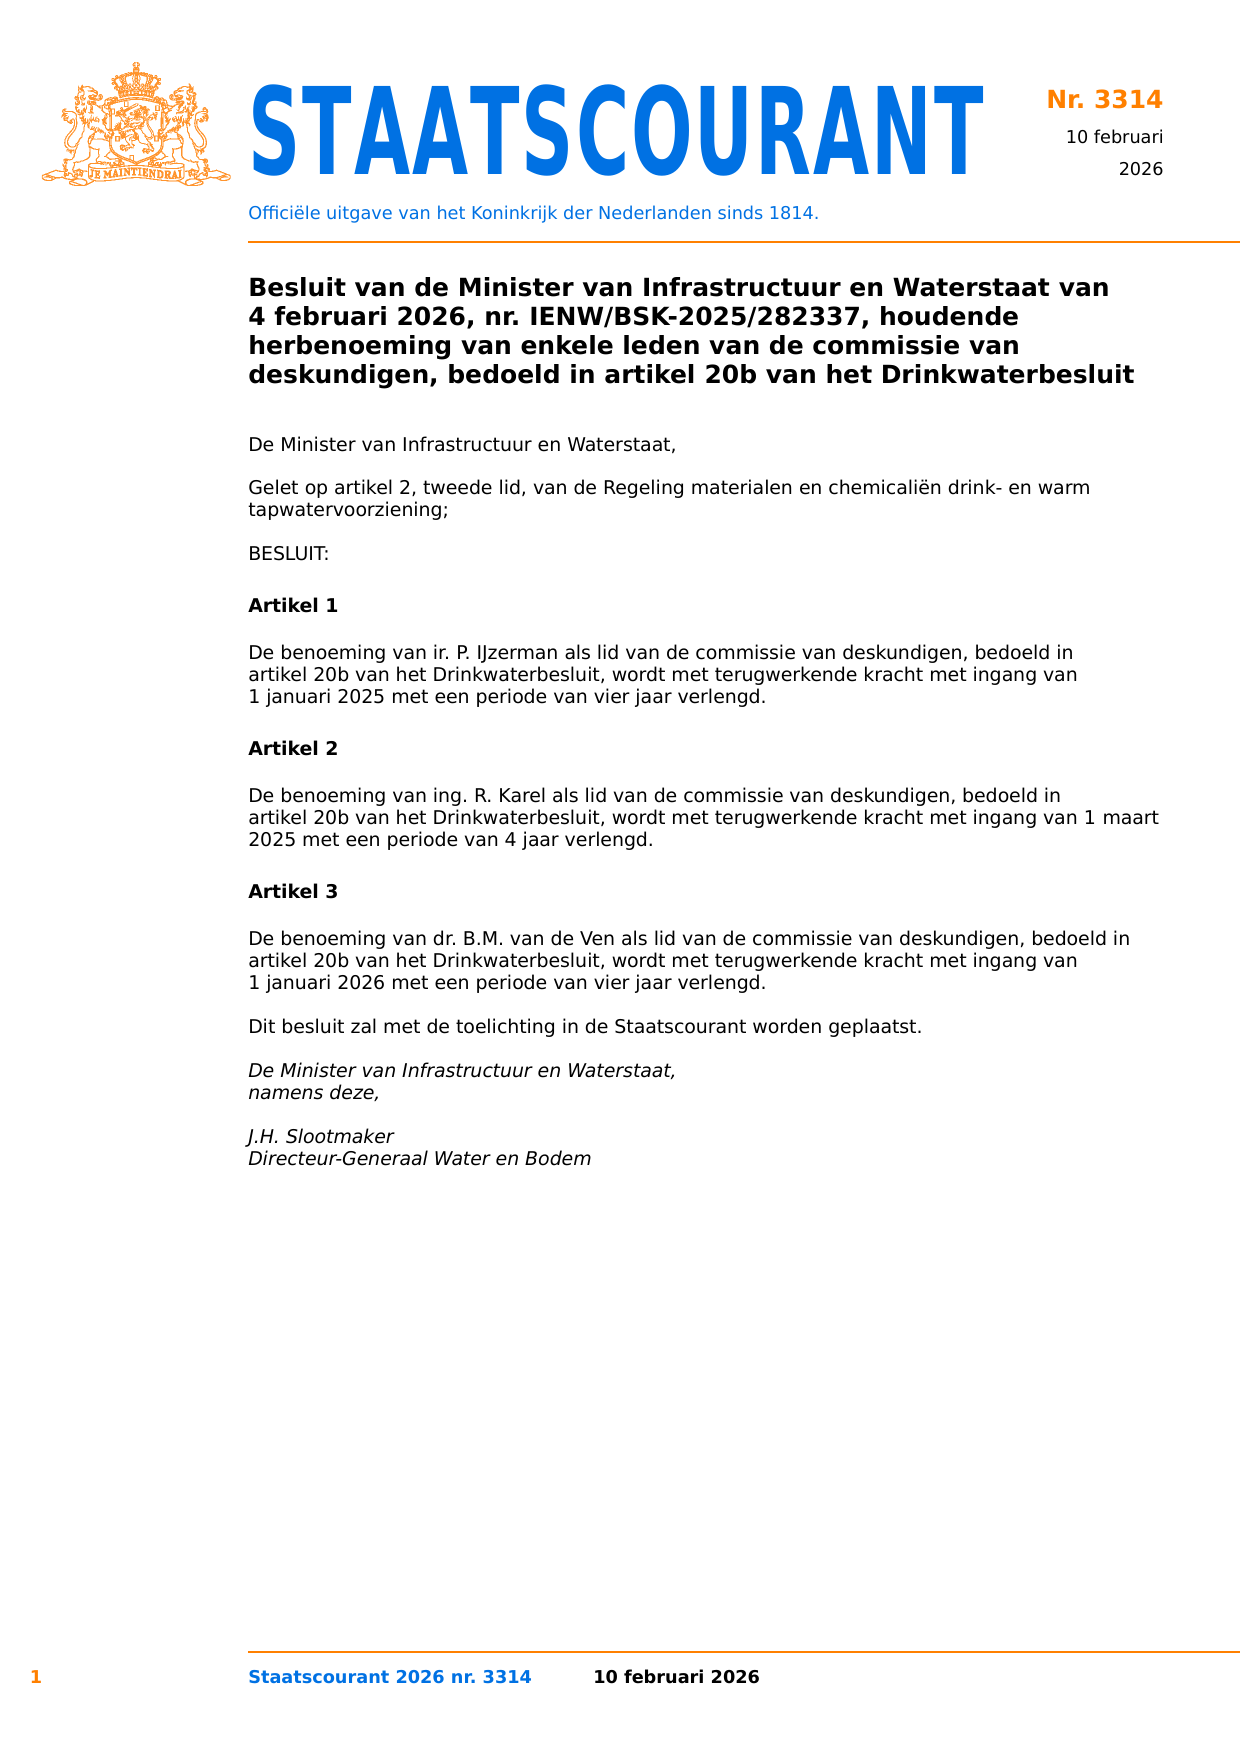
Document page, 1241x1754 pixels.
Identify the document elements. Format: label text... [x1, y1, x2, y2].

table_cell 10 februari [998, 121, 1240, 153]
text De Minister van Infrastructuur en Waterstaat, namens deze, J.H. Slootmaker Directeur-Generaal Water en Bodem [248, 1059, 1163, 1169]
text Gelet op artikel 2, tweede lid, van de Regeling materialen en chemicaliën drink- en warm tapwatervoorziening; [248, 477, 1163, 521]
subtitle Besluit van de Minister van Infrastructuur en Waterstaat van 4 februari 2026, nr. IENW/BSK-2025/282337, houdende herbenoeming van enkele leden van de commissie van deskundigen, bedoeld in artikel 20b van het Drinkwaterbesluit [248, 273, 1163, 390]
text BESLUIT: [248, 543, 1163, 565]
text De benoeming van ir. P. IJzerman als lid van de commissie van deskundigen, bedoeld in artikel 20b van het Drinkwaterbesluit, wordt met terugwerkende kracht met ingang van 1 januari 2025 met een periode van vier jaar verlengd. [248, 642, 1163, 708]
text De benoeming van ing. R. Karel als lid van de commissie van deskundigen, bedoeld in artikel 20b van het Drinkwaterbesluit, wordt met terugwerkende kracht met ingang van 1 maart 2025 met een periode van 4 jaar verlengd. [248, 785, 1163, 851]
text De benoeming van dr. B.M. van de Ven als lid van de commissie van deskundigen, bedoeld in artikel 20b van het Drinkwaterbesluit, wordt met terugwerkende kracht met ingang van 1 januari 2026 met een periode van vier jaar verlengd. [248, 928, 1163, 994]
subtitle Artikel 2 [248, 738, 1163, 760]
table_cell 2026 [998, 153, 1240, 203]
table_header Nr. 3314 [998, 62, 1240, 121]
picture [41, 62, 231, 186]
text De Minister van Infrastructuur en Waterstaat, [248, 433, 1163, 455]
subtitle Artikel 1 [248, 595, 1163, 617]
subtitle Artikel 3 [248, 881, 1163, 903]
table_header STAATSCOURANT [248, 62, 998, 203]
table_header [25, 62, 248, 241]
table_cell Officiële uitgave van het Koninkrijk der Nederlanden sinds 1814. [248, 203, 1240, 241]
text Dit besluit zal met de toelichting in de Staatscourant worden geplaatst. [248, 1016, 1163, 1038]
